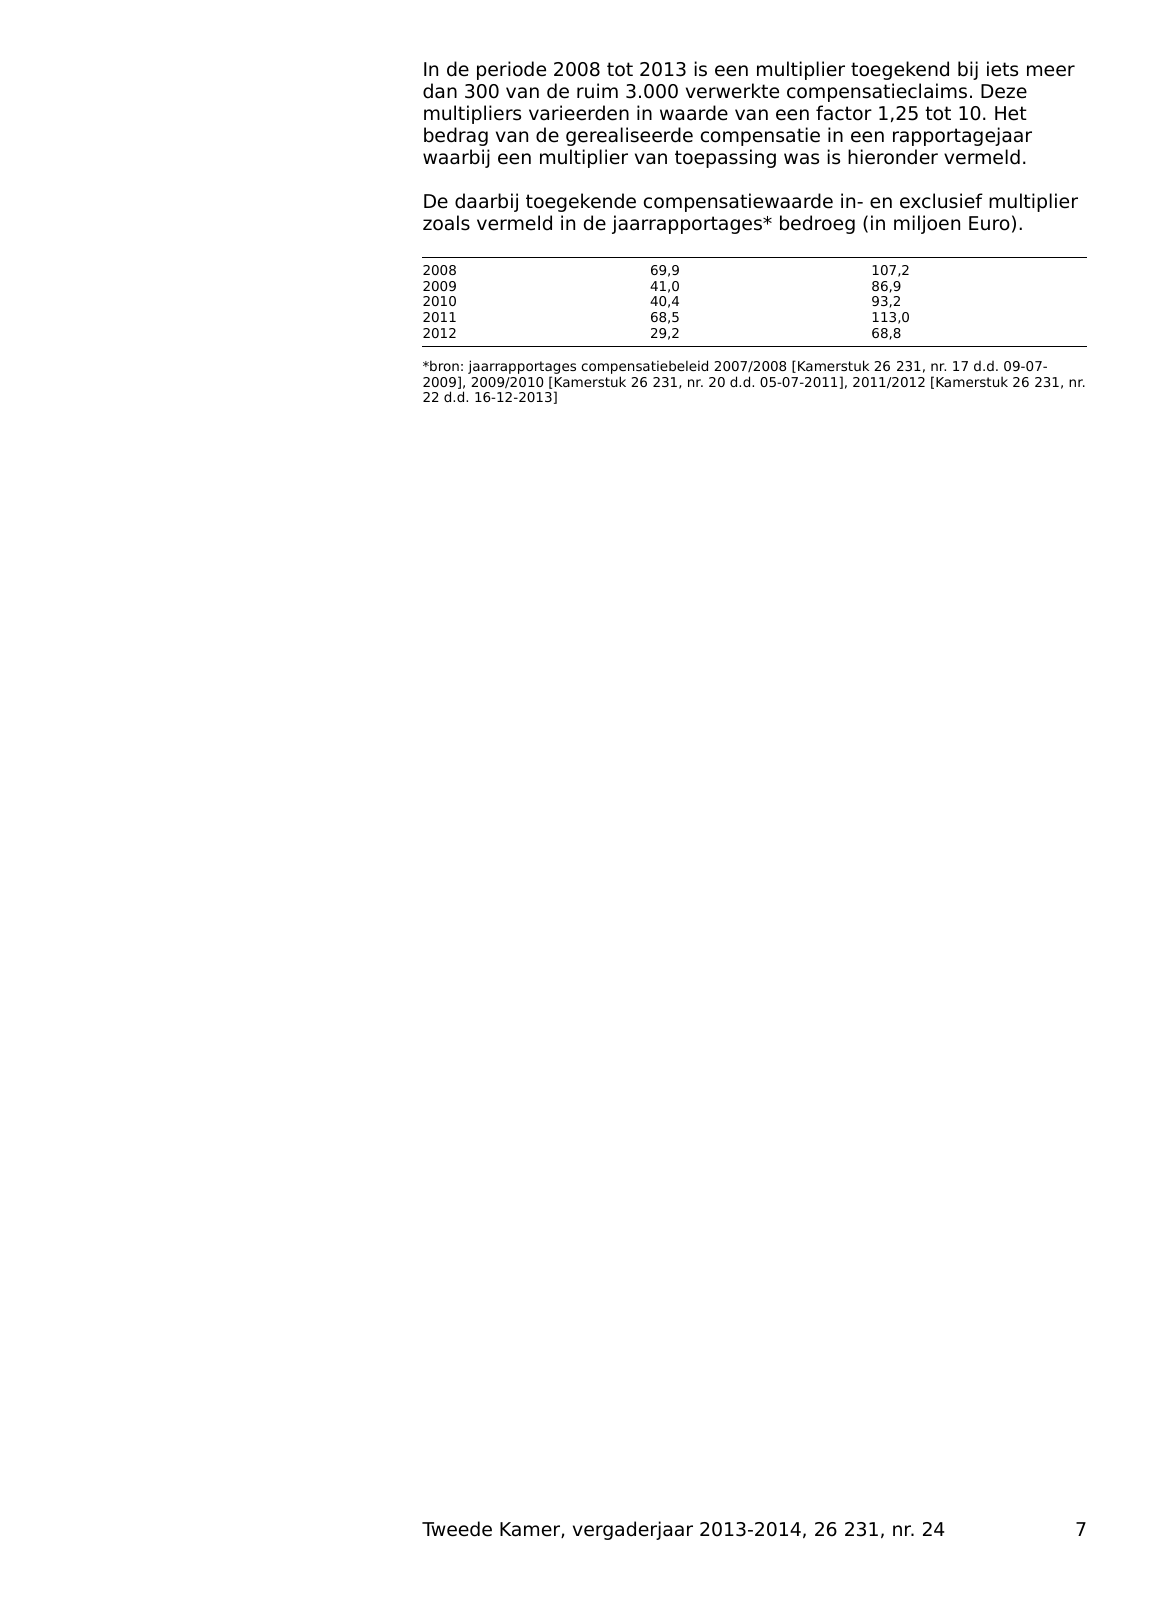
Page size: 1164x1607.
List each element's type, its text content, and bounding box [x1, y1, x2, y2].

table_cell 2011 [422, 310, 644, 326]
table_cell 2010 [422, 294, 644, 310]
text In de periode 2008 tot 2013 is een multiplier toegekend bij iets meer dan 300 van de ruim 3.000 verwerkte compensatieclaims. Deze multipliers varieerden in waarde van een factor 1,25 tot 10. Het bedrag van de gerealiseerde compensatie in een rapportagejaar waarbij een multiplier van toepassing was is hieronder vermeld. [422, 59, 1087, 169]
table_cell 40,4 [644, 294, 865, 310]
table_header 2008 [422, 258, 644, 278]
table_cell 113,0 [865, 310, 1087, 326]
table_cell 68,8 [865, 326, 1087, 346]
table_cell 2012 [422, 326, 644, 346]
table_cell 29,2 [644, 326, 865, 346]
table_cell 68,5 [644, 310, 865, 326]
table_header 69,9 [644, 258, 865, 278]
table_cell 41,0 [644, 279, 865, 294]
table_cell 2009 [422, 279, 644, 294]
table_header 107,2 [865, 258, 1087, 278]
table_cell 86,9 [865, 279, 1087, 294]
table_cell *bron: jaarrapportages compensatiebeleid 2007/2008 [Kamerstuk 26 231, nr. 17 d.d. 09-07-2009], 2009/2010 [Kamerstuk 26 231, nr. 20 d.d. 05-07-2011], 2011/2012 [Kamerstuk 26 231, nr. 22 d.d. 16-12-2013] [422, 347, 1087, 406]
table_cell 93,2 [865, 294, 1087, 310]
text De daarbij toegekende compensatiewaarde in- en exclusief multiplier zoals vermeld in de jaarrapportages* bedroeg (in miljoen Euro). [422, 191, 1087, 235]
